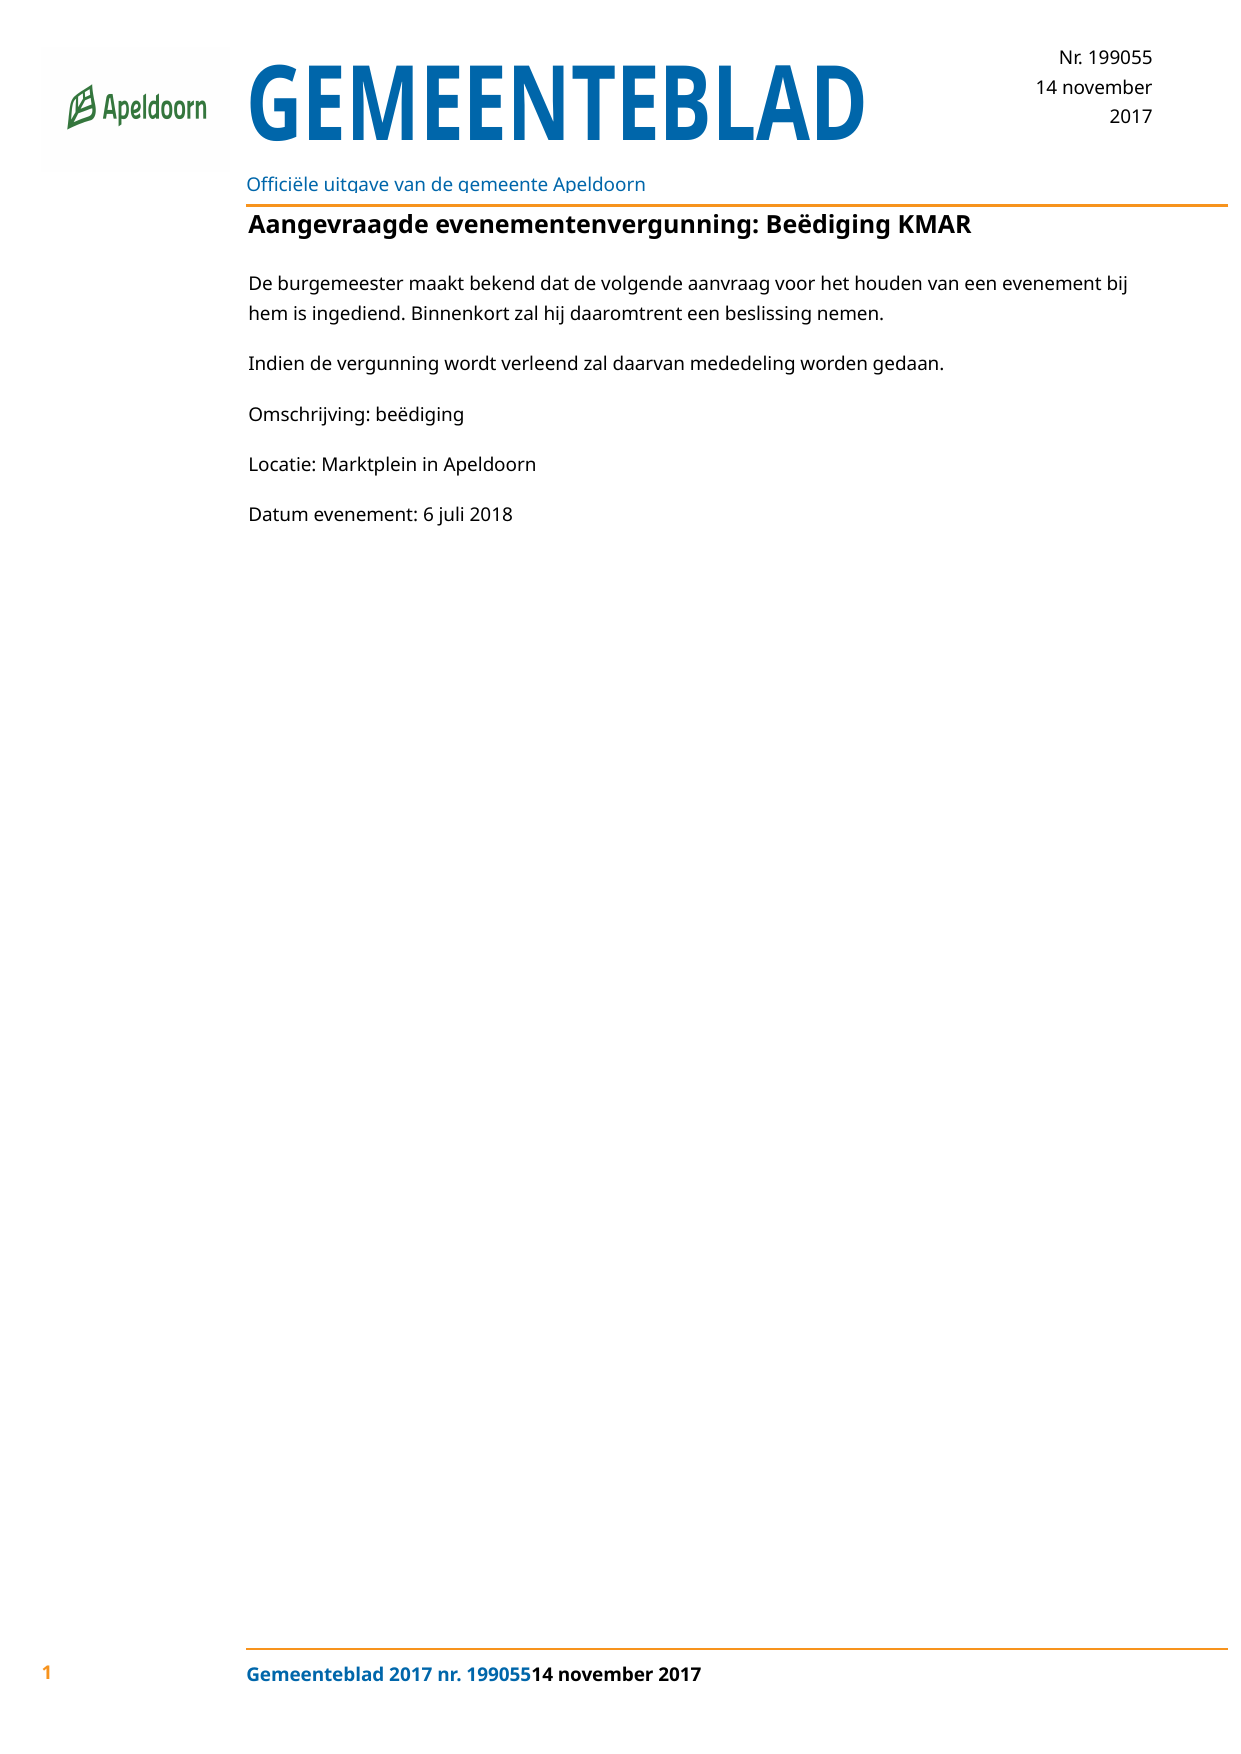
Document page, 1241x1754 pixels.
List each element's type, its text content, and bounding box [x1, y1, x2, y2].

text Aangevraagde evenementenvergunning: Beëdiging KMAR [248, 207, 1152, 241]
text Indien de vergunning wordt verleend zal daarvan mededeling worden gedaan. [248, 350, 1152, 376]
picture [41, 47, 231, 172]
text De burgemeester maakt bekend dat de volgende aanvraag voor het houden van een evenement bij hem is ingediend. Binnenkort zal hij daaromtrent een beslissing nemen. [248, 270, 1152, 326]
text Omschrijving: beëdiging [248, 401, 1152, 426]
text Datum evenement: 6 juli 2018 [248, 502, 1152, 527]
text Locatie: Marktplein in Apeldoorn [248, 451, 1152, 477]
